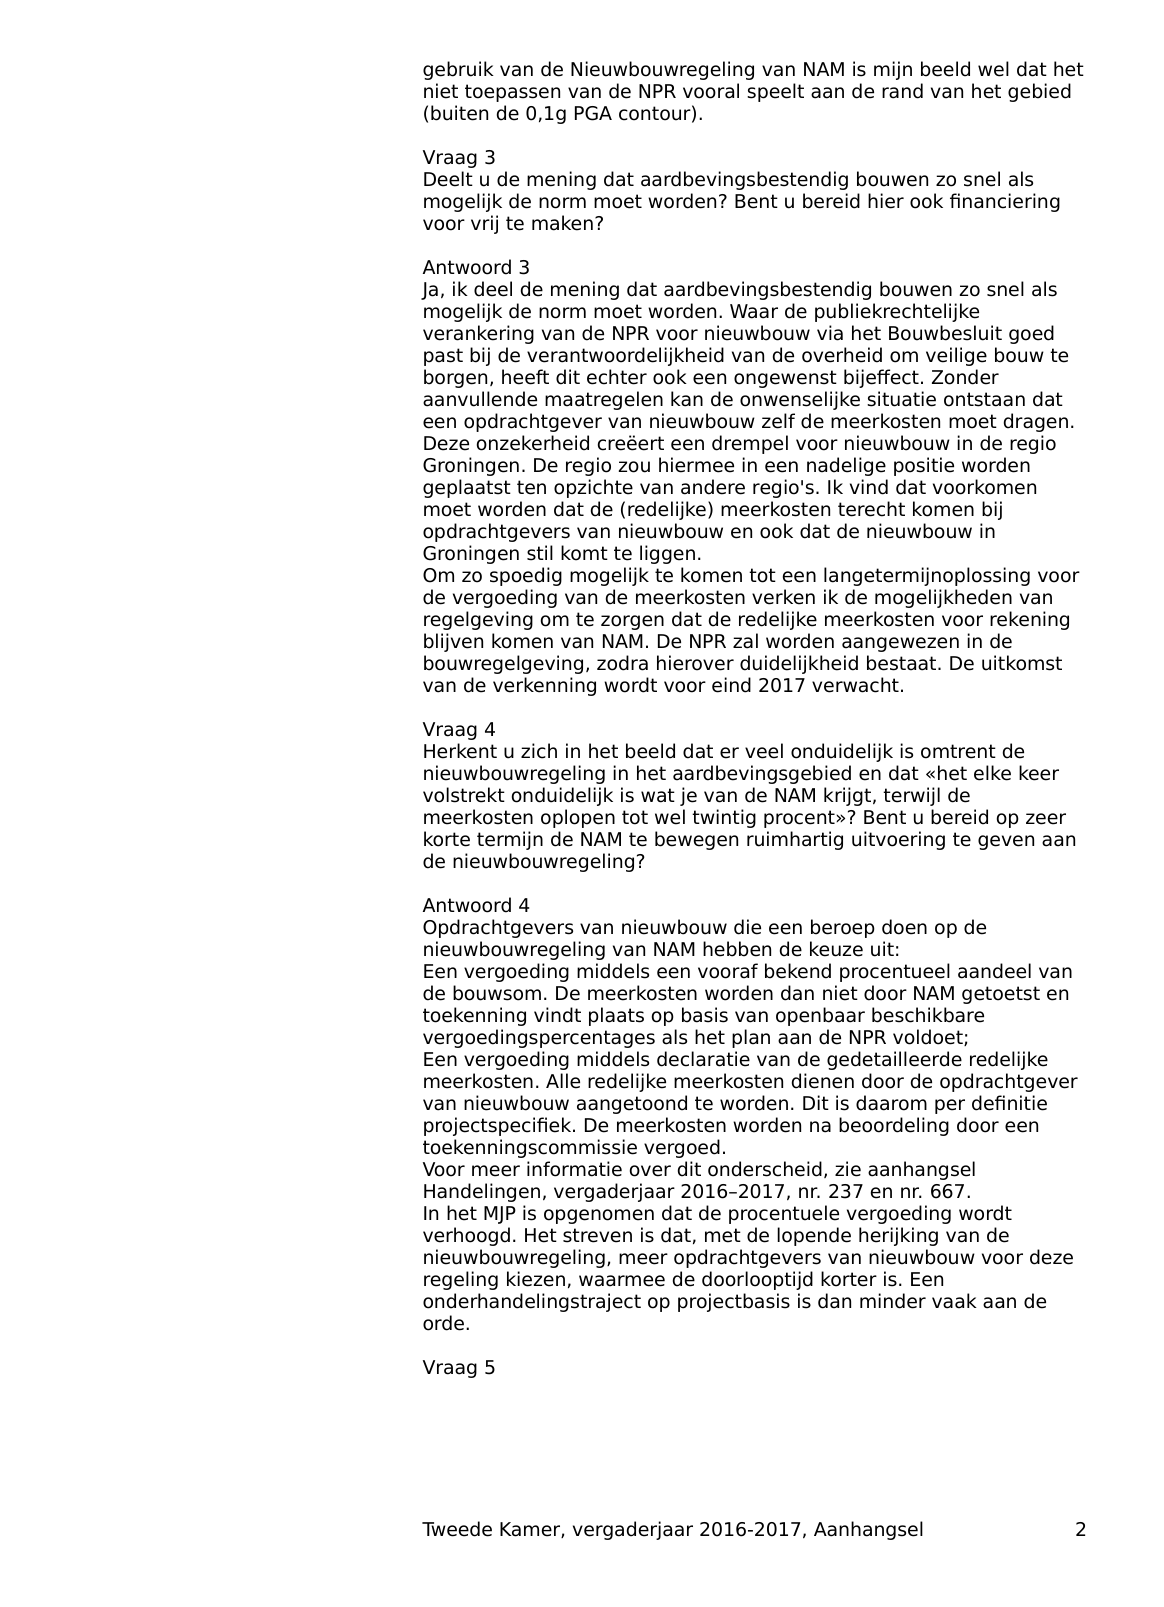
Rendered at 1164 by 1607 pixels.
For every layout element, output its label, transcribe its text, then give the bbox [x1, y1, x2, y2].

text Een vergoeding middels een vooraf bekend procentueel aandeel van de bouwsom. De meerkosten worden dan niet door NAM getoetst en toekenning vindt plaats op basis van openbaar beschikbare vergoedingspercentages als het plan aan de NPR voldoet; [422, 961, 1087, 1049]
text Opdrachtgevers van nieuwbouw die een beroep doen op de nieuwbouwregeling van NAM hebben de keuze uit: [422, 917, 1087, 961]
text Ja, ik deel de mening dat aardbevingsbestendig bouwen zo snel als mogelijk de norm moet worden. Waar de publiekrechtelijke verankering van de NPR voor nieuwbouw via het Bouwbesluit goed past bij de verantwoordelijkheid van de overheid om veilige bouw te borgen, heeft dit echter ook een ongewenst bijeffect. Zonder aanvullende maatregelen kan de onwenselijke situatie ontstaan dat een opdrachtgever van nieuwbouw zelf de meerkosten moet dragen. Deze onzekerheid creëert een drempel voor nieuwbouw in de regio Groningen. De regio zou hiermee in een nadelige positie worden geplaatst ten opzichte van andere regio's. Ik vind dat voorkomen moet worden dat de (redelijke) meerkosten terecht komen bij opdrachtgevers van nieuwbouw en ook dat de nieuwbouw in Groningen stil komt te liggen. [422, 279, 1087, 565]
text Vraag 4 [422, 719, 1087, 741]
text gebruik van de Nieuwbouwregeling van NAM is mijn beeld wel dat het niet toepassen van de NPR vooral speelt aan de rand van het gebied (buiten de 0,1g PGA contour). [422, 59, 1087, 125]
text Om zo spoedig mogelijk te komen tot een langetermijnoplossing voor de vergoeding van de meerkosten verken ik de mogelijkheden van regelgeving om te zorgen dat de redelijke meerkosten voor rekening blijven komen van NAM. De NPR zal worden aangewezen in de bouwregelgeving, zodra hierover duidelijkheid bestaat. De uitkomst van de verkenning wordt voor eind 2017 verwacht. [422, 565, 1087, 697]
text Vraag 3 [422, 147, 1087, 169]
text Deelt u de mening dat aardbevingsbestendig bouwen zo snel als mogelijk de norm moet worden? Bent u bereid hier ook financiering voor vrij te maken? [422, 169, 1087, 235]
text Voor meer informatie over dit onderscheid, zie aanhangsel Handelingen, vergaderjaar 2016–2017, nr. 237 en nr. 667. [422, 1159, 1087, 1203]
text Een vergoeding middels declaratie van de gedetailleerde redelijke meerkosten. Alle redelijke meerkosten dienen door de opdrachtgever van nieuwbouw aangetoond te worden. Dit is daarom per definitie projectspecifiek. De meerkosten worden na beoordeling door een toekenningscommissie vergoed. [422, 1049, 1087, 1159]
text Antwoord 3 [422, 257, 1087, 279]
text Vraag 5 [422, 1357, 1087, 1379]
text In het MJP is opgenomen dat de procentuele vergoeding wordt verhoogd. Het streven is dat, met de lopende herijking van de nieuwbouwregeling, meer opdrachtgevers van nieuwbouw voor deze regeling kiezen, waarmee de doorlooptijd korter is. Een onderhandelingstraject op projectbasis is dan minder vaak aan de orde. [422, 1203, 1087, 1335]
text Herkent u zich in het beeld dat er veel onduidelijk is omtrent de nieuwbouwregeling in het aardbevingsgebied en dat «het elke keer volstrekt onduidelijk is wat je van de NAM krijgt, terwijl de meerkosten oplopen tot wel twintig procent»? Bent u bereid op zeer korte termijn de NAM te bewegen ruimhartig uitvoering te geven aan de nieuwbouwregeling? [422, 741, 1087, 873]
text Antwoord 4 [422, 895, 1087, 917]
